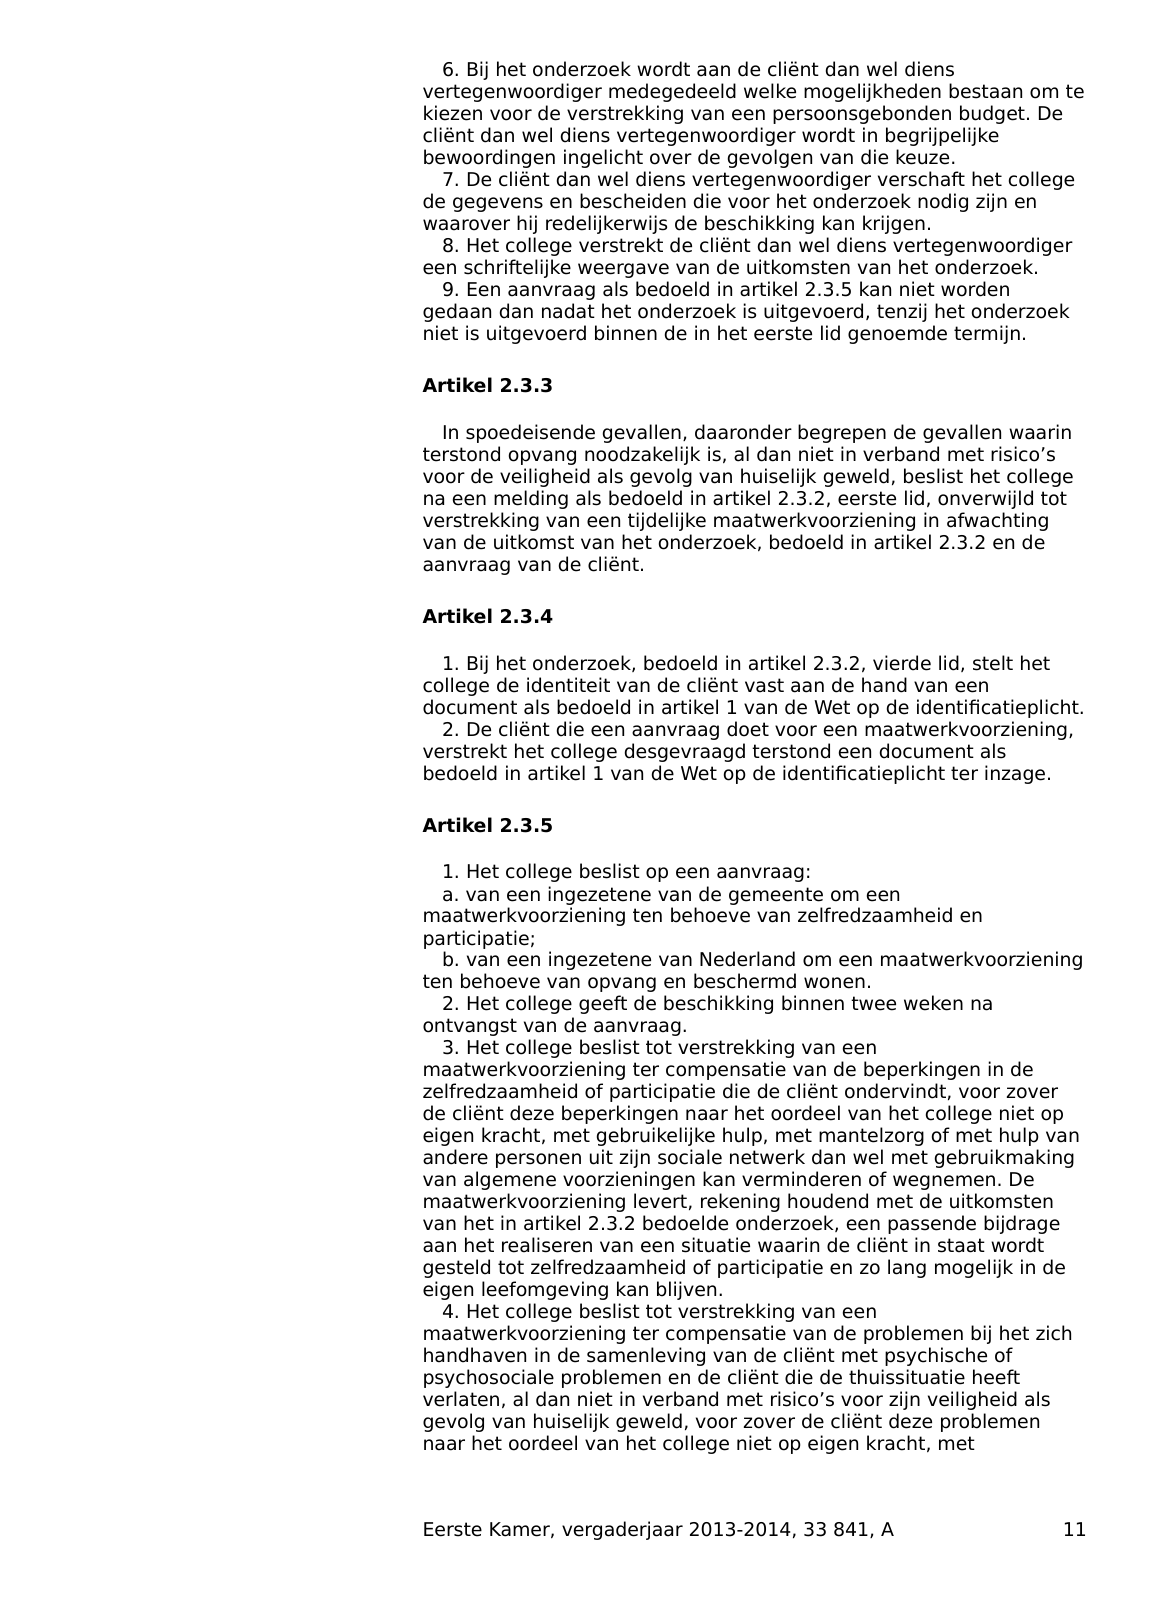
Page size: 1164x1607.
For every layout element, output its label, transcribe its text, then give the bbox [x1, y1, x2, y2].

text b. van een ingezetene van Nederland om een maatwerkvoorziening ten behoeve van opvang en beschermd wonen. [422, 949, 1087, 993]
text 1. Bij het onderzoek, bedoeld in artikel 2.3.2, vierde lid, stelt het college de identiteit van de cliënt vast aan de hand van een document als bedoeld in artikel 1 van de Wet op de identificatieplicht. [422, 653, 1087, 718]
text 4. Het college beslist tot verstrekking van een maatwerkvoorziening ter compensatie van de problemen bij het zich handhaven in de samenleving van de cliënt met psychische of psychosociale problemen en de cliënt die de thuissituatie heeft verlaten, al dan niet in verband met risico’s voor zijn veiligheid als gevolg van huiselijk geweld, voor zover de cliënt deze problemen naar het oordeel van het college niet op eigen kracht, met [422, 1301, 1087, 1455]
text In spoedeisende gevallen, daaronder begrepen de gevallen waarin terstond opvang noodzakelijk is, al dan niet in verband met risico’s voor de veiligheid als gevolg van huiselijk geweld, beslist het college na een melding als bedoeld in artikel 2.3.2, eerste lid, onverwijld tot verstrekking van een tijdelijke maatwerkvoorziening in afwachting van de uitkomst van het onderzoek, bedoeld in artikel 2.3.2 en de aanvraag van de cliënt. [422, 422, 1087, 576]
text 1. Het college beslist op een aanvraag: [422, 861, 1087, 883]
text 2. Het college geeft de beschikking binnen twee weken na ontvangst van de aanvraag. [422, 993, 1087, 1037]
text 7. De cliënt dan wel diens vertegenwoordiger verschaft het college de gegevens en bescheiden die voor het onderzoek nodig zijn en waarover hij redelijkerwijs de beschikking kan krijgen. [422, 169, 1087, 235]
text a. van een ingezetene van de gemeente om een maatwerkvoorziening ten behoeve van zelfredzaamheid en participatie; [422, 883, 1087, 949]
subtitle Artikel 2.3.5 [422, 814, 1087, 836]
text 8. Het college verstrekt de cliënt dan wel diens vertegenwoordiger een schriftelijke weergave van de uitkomsten van het onderzoek. [422, 235, 1087, 279]
text 3. Het college beslist tot verstrekking van een maatwerkvoorziening ter compensatie van de beperkingen in de zelfredzaamheid of participatie die de cliënt ondervindt, voor zover de cliënt deze beperkingen naar het oordeel van het college niet op eigen kracht, met gebruikelijke hulp, met mantelzorg of met hulp van andere personen uit zijn sociale netwerk dan wel met gebruikmaking van algemene voorzieningen kan verminderen of wegnemen. De maatwerkvoorziening levert, rekening houdend met de uitkomsten van het in artikel 2.3.2 bedoelde onderzoek, een passende bijdrage aan het realiseren van een situatie waarin de cliënt in staat wordt gesteld tot zelfredzaamheid of participatie en zo lang mogelijk in de eigen leefomgeving kan blijven. [422, 1037, 1087, 1301]
subtitle Artikel 2.3.4 [422, 606, 1087, 628]
text 2. De cliënt die een aanvraag doet voor een maatwerkvoorziening, verstrekt het college desgevraagd terstond een document als bedoeld in artikel 1 van de Wet op de identificatieplicht ter inzage. [422, 718, 1087, 784]
subtitle Artikel 2.3.3 [422, 375, 1087, 397]
text 9. Een aanvraag als bedoeld in artikel 2.3.5 kan niet worden gedaan dan nadat het onderzoek is uitgevoerd, tenzij het onderzoek niet is uitgevoerd binnen de in het eerste lid genoemde termijn. [422, 279, 1087, 345]
text 6. Bij het onderzoek wordt aan de cliënt dan wel diens vertegenwoordiger medegedeeld welke mogelijkheden bestaan om te kiezen voor de verstrekking van een persoonsgebonden budget. De cliënt dan wel diens vertegenwoordiger wordt in begrijpelijke bewoordingen ingelicht over de gevolgen van die keuze. [422, 59, 1087, 169]
